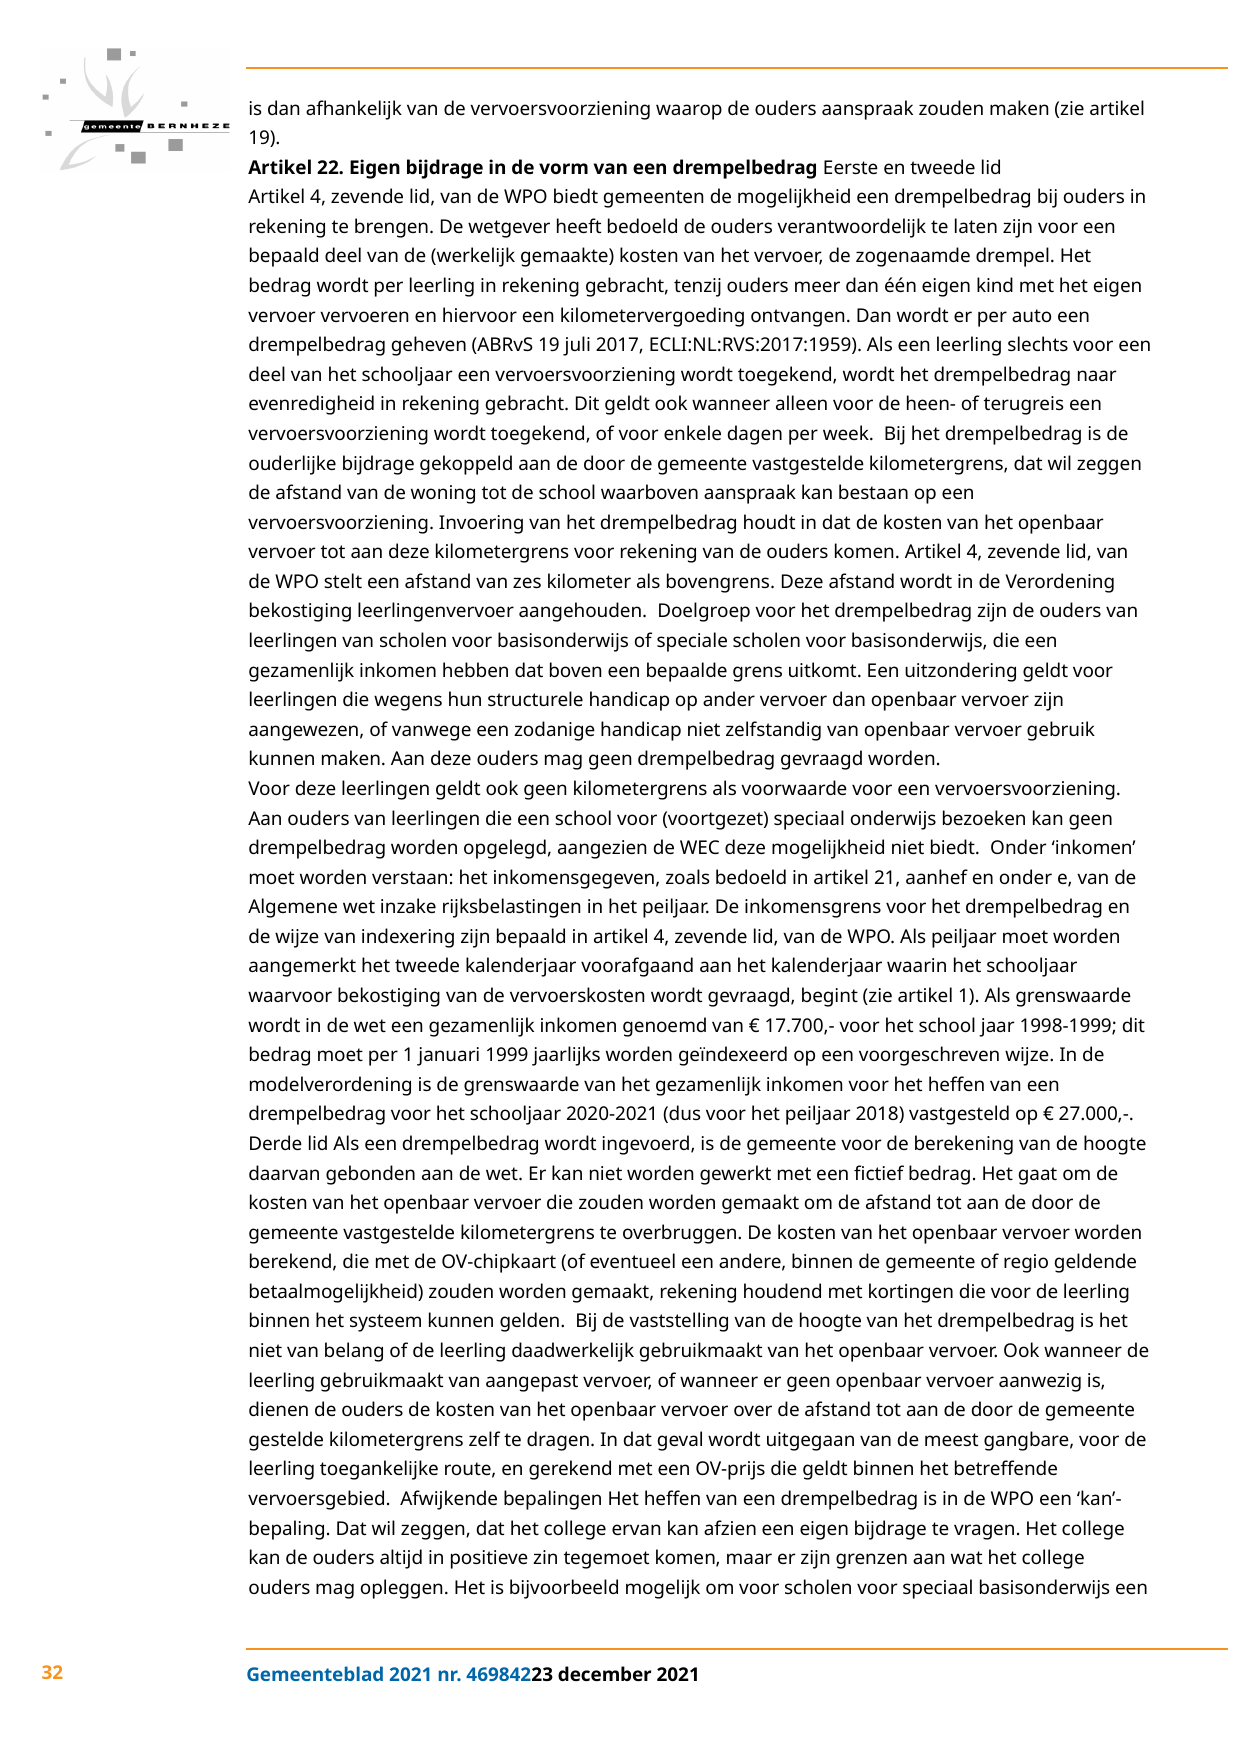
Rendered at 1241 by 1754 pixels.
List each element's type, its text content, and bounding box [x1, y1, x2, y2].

text Artikel 22. Eigen bijdrage in de vorm van een drempelbedrag Eerste en tweede lid [248, 154, 1152, 180]
text Voor deze leerlingen geldt ook geen kilometergrens als voorwaarde voor een vervoersvoorziening. Aan ouders van leerlingen die een school voor (voortgezet) speciaal onderwijs bezoeken kan geen drempelbedrag worden opgelegd, aangezien de WEC deze mogelijkheid niet biedt. Onder ‘inkomen’ moet worden verstaan: het inkomensgegeven, zoals bedoeld in artikel 21, aanhef en onder e, van de Algemene wet inzake rijksbelastingen in het peiljaar. De inkomensgrens voor het drempelbedrag en de wijze van indexering zijn bepaald in artikel 4, zevende lid, van de WPO. Als peiljaar moet worden aangemerkt het tweede kalenderjaar voorafgaand aan het kalenderjaar waarin het schooljaar waarvoor bekostiging van de vervoerskosten wordt gevraagd, begint (zie artikel 1). Als grenswaarde wordt in de wet een gezamenlijk inkomen genoemd van € 17.700,- voor het school jaar 1998-1999; dit bedrag moet per 1 januari 1999 jaarlijks worden geïndexeerd op een voorgeschreven wijze. In de modelverordening is de grenswaarde van het gezamenlijk inkomen voor het heffen van een drempelbedrag voor het schooljaar 2020-2021 (dus voor het peiljaar 2018) vastgesteld op € 27.000,-. Derde lid Als een drempelbedrag wordt ingevoerd, is de gemeente voor de berekening van de hoogte daarvan gebonden aan de wet. Er kan niet worden gewerkt met een fictief bedrag. Het gaat om de kosten van het openbaar vervoer die zouden worden gemaakt om de afstand tot aan de door de gemeente vastgestelde kilometergrens te overbruggen. De kosten van het openbaar vervoer worden berekend, die met de OV-chipkaart (of eventueel een andere, binnen de gemeente of regio geldende betaalmogelijkheid) zouden worden gemaakt, rekening houdend met kortingen die voor de leerling binnen het systeem kunnen gelden. Bij de vaststelling van de hoogte van het drempelbedrag is het niet van belang of de leerling daadwerkelijk gebruikmaakt van het openbaar vervoer. Ook wanneer de leerling gebruikmaakt van aangepast vervoer, of wanneer er geen openbaar vervoer aanwezig is, dienen de ouders de kosten van het openbaar vervoer over de afstand tot aan de door de gemeente gestelde kilometergrens zelf te dragen. In dat geval wordt uitgegaan van de meest gangbare, voor de leerling toegankelijke route, en gerekend met een OV-prijs die geldt binnen het betreffende vervoersgebied. Afwijkende bepalingen Het heffen van een drempelbedrag is in de WPO een ‘kan’-bepaling. Dat wil zeggen, dat het college ervan kan afzien een eigen bijdrage te vragen. Het college kan de ouders altijd in positieve zin tegemoet komen, maar er zijn grenzen aan wat het college ouders mag opleggen. Het is bijvoorbeeld mogelijk om voor scholen voor speciaal basisonderwijs een [248, 775, 1152, 1600]
text Artikel 4, zevende lid, van de WPO biedt gemeenten de mogelijkheid een drempelbedrag bij ouders in rekening te brengen. De wetgever heeft bedoeld de ouders verantwoordelijk te laten zijn voor een bepaald deel van de (werkelijk gemaakte) kosten van het vervoer, de zogenaamde drempel. Het bedrag wordt per leerling in rekening gebracht, tenzij ouders meer dan één eigen kind met het eigen vervoer vervoeren en hiervoor een kilometervergoeding ontvangen. Dan wordt er per auto een drempelbedrag geheven (ABRvS 19 juli 2017, ECLI:NL:RVS:2017:1959). Als een leerling slechts voor een deel van het schooljaar een vervoersvoorziening wordt toegekend, wordt het drempelbedrag naar evenredigheid in rekening gebracht. Dit geldt ook wanneer alleen voor de heen- of terugreis een vervoersvoorziening wordt toegekend, of voor enkele dagen per week. Bij het drempelbedrag is de ouderlijke bijdrage gekoppeld aan de door de gemeente vastgestelde kilometergrens, dat wil zeggen de afstand van de woning tot de school waarboven aanspraak kan bestaan op een vervoersvoorziening. Invoering van het drempelbedrag houdt in dat de kosten van het openbaar vervoer tot aan deze kilometergrens voor rekening van de ouders komen. Artikel 4, zevende lid, van de WPO stelt een afstand van zes kilometer als bovengrens. Deze afstand wordt in de Verordening bekostiging leerlingenvervoer aangehouden. Doelgroep voor het drempelbedrag zijn de ouders van leerlingen van scholen voor basisonderwijs of speciale scholen voor basisonderwijs, die een gezamenlijk inkomen hebben dat boven een bepaalde grens uitkomt. Een uitzondering geldt voor leerlingen die wegens hun structurele handicap op ander vervoer dan openbaar vervoer zijn aangewezen, of vanwege een zodanige handicap niet zelfstandig van openbaar vervoer gebruik kunnen maken. Aan deze ouders mag geen drempelbedrag gevraagd worden. [248, 183, 1152, 771]
picture [41, 47, 231, 172]
text is dan afhankelijk van de vervoersvoorziening waarop de ouders aanspraak zouden maken (zie artikel 19). [248, 95, 1152, 150]
